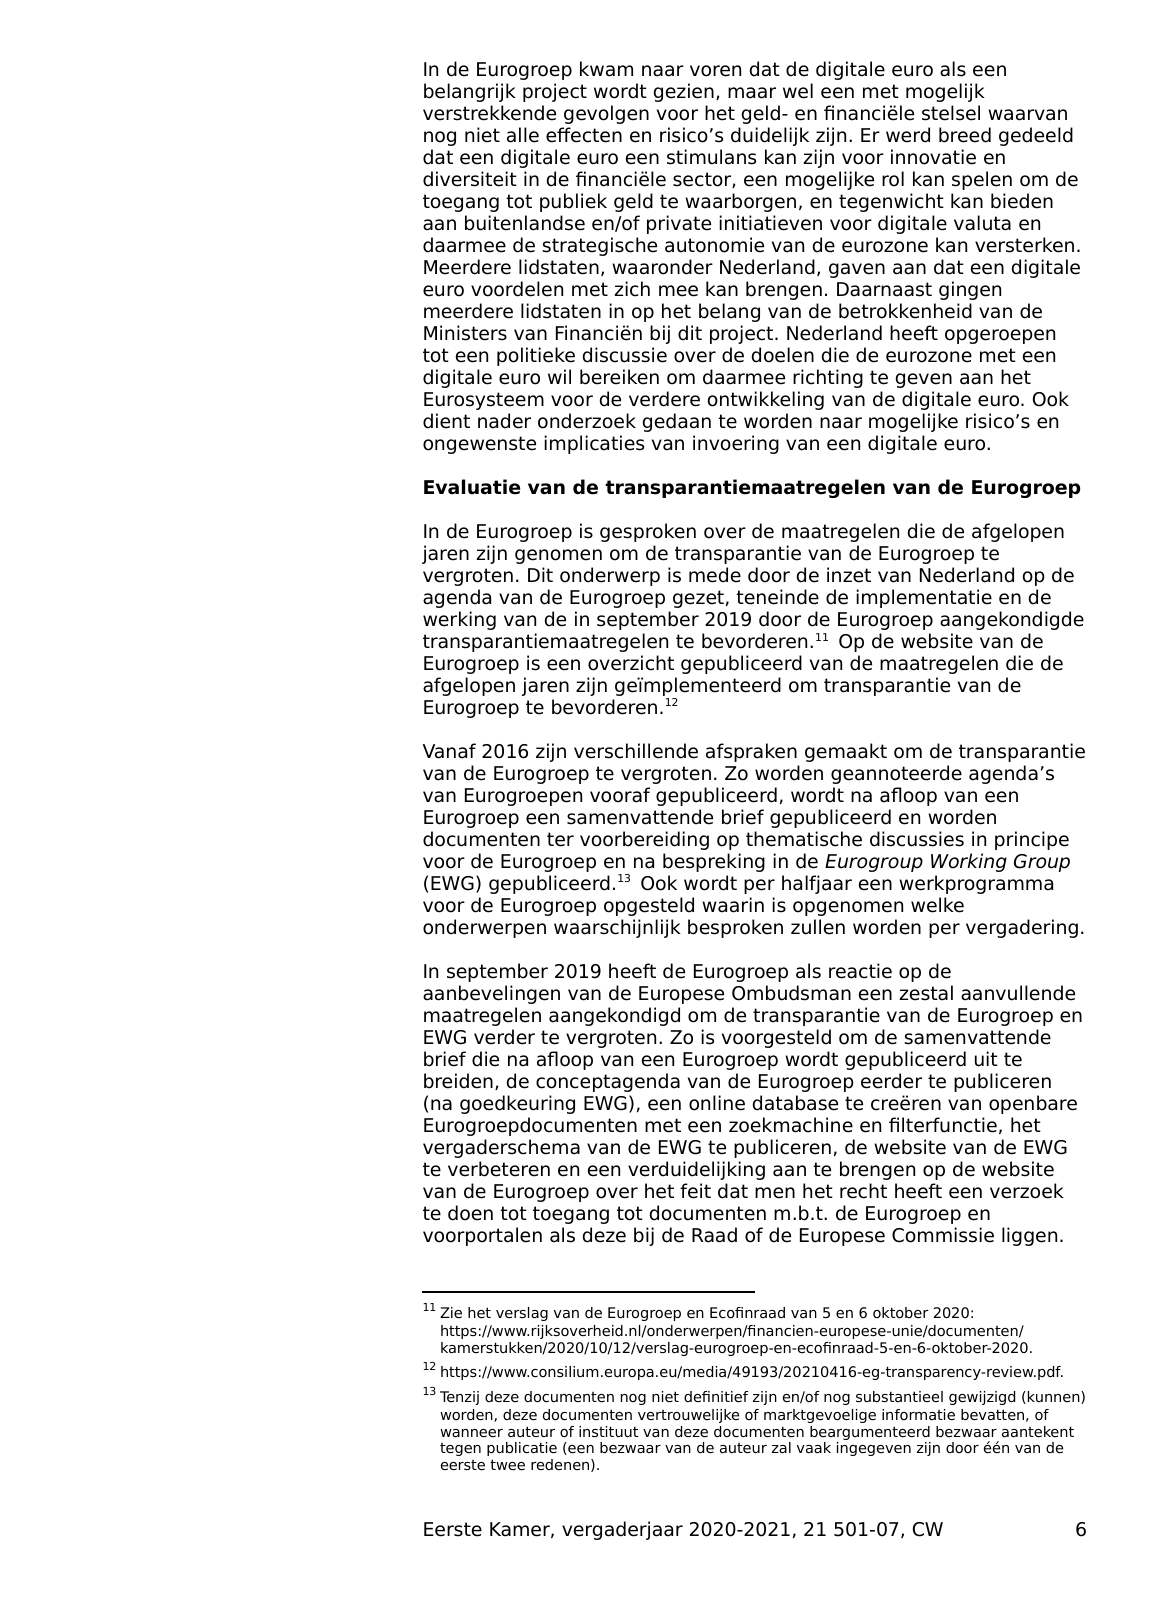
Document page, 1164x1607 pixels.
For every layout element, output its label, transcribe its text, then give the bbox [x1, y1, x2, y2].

text Vanaf 2016 zijn verschillende afspraken gemaakt om de transparantie van de Eurogroep te vergroten. Zo worden geannoteerde agenda’s van Eurogroepen vooraf gepubliceerd, wordt na afloop van een Eurogroep een samenvattende brief gepubliceerd en worden documenten ter voorbereiding op thematische discussies in principe voor de Eurogroep en na bespreking in de Eurogroup Working Group (EWG) gepubliceerd. Ook wordt per halfjaar een werkprogramma voor de Eurogroep opgesteld waarin is opgenomen welke onderwerpen waarschijnlijk besproken zullen worden per vergadering. [422, 741, 1087, 939]
text In de Eurogroep kwam naar voren dat de digitale euro als een belangrijk project wordt gezien, maar wel een met mogelijk verstrekkende gevolgen voor het geld- en financiële stelsel waarvan nog niet alle effecten en risico’s duidelijk zijn. Er werd breed gedeeld dat een digitale euro een stimulans kan zijn voor innovatie en diversiteit in de financiële sector, een mogelijke rol kan spelen om de toegang tot publiek geld te waarborgen, en tegenwicht kan bieden aan buitenlandse en/of private initiatieven voor digitale valuta en daarmee de strategische autonomie van de eurozone kan versterken. Meerdere lidstaten, waaronder Nederland, gaven aan dat een digitale euro voordelen met zich mee kan brengen. Daarnaast gingen meerdere lidstaten in op het belang van de betrokkenheid van de Ministers van Financiën bij dit project. Nederland heeft opgeroepen tot een politieke discussie over de doelen die de eurozone met een digitale euro wil bereiken om daarmee richting te geven aan het Eurosysteem voor de verdere ontwikkeling van de digitale euro. Ook dient nader onderzoek gedaan te worden naar mogelijke risico’s en ongewenste implicaties van invoering van een digitale euro. [422, 59, 1087, 455]
text In september 2019 heeft de Eurogroep als reactie op de aanbevelingen van de Europese Ombudsman een zestal aanvullende maatregelen aangekondigd om de transparantie van de Eurogroep en EWG verder te vergroten. Zo is voorgesteld om de samenvattende brief die na afloop van een Eurogroep wordt gepubliceerd uit te breiden, de conceptagenda van de Eurogroep eerder te publiceren (na goedkeuring EWG), een online database te creëren van openbare Eurogroepdocumenten met een zoekmachine en filterfunctie, het vergaderschema van de EWG te publiceren, de website van de EWG te verbeteren en een verduidelijking aan te brengen op de website van de Eurogroep over het feit dat men het recht heeft een verzoek te doen tot toegang tot documenten m.b.t. de Eurogroep en voorportalen als deze bij de Raad of de Europese Commissie liggen. [422, 961, 1087, 1247]
subtitle Evaluatie van de transparantiemaatregelen van de Eurogroep [422, 477, 1087, 499]
text Zie het verslag van de Eurogroep en Ecofinraad van 5 en 6 oktober 2020: https://www.rijksoverheid.nl/onderwerpen/financien-europese-unie/documenten/kamerstukken/2020/10/12/verslag-eurogroep-en-ecofinraad-5-en-6-oktober-2020. [422, 1301, 1087, 1357]
text https://www.consilium.europa.eu/media/49193/20210416-eg-transparency-review.pdf. [422, 1360, 1087, 1382]
text Tenzij deze documenten nog niet definitief zijn en/of nog substantieel gewijzigd (kunnen) worden, deze documenten vertrouwelijke of marktgevoelige informatie bevatten, of wanneer auteur of instituut van deze documenten beargumenteerd bezwaar aantekent tegen publicatie (een bezwaar van de auteur zal vaak ingegeven zijn door één van de eerste twee redenen). [422, 1385, 1087, 1474]
text In de Eurogroep is gesproken over de maatregelen die de afgelopen jaren zijn genomen om de transparantie van de Eurogroep te vergroten. Dit onderwerp is mede door de inzet van Nederland op de agenda van de Eurogroep gezet, teneinde de implementatie en de werking van de in september 2019 door de Eurogroep aangekondigde transparantiemaatregelen te bevorderen. Op de website van de Eurogroep is een overzicht gepubliceerd van de maatregelen die de afgelopen jaren zijn geïmplementeerd om transparantie van de Eurogroep te bevorderen. [422, 521, 1087, 719]
